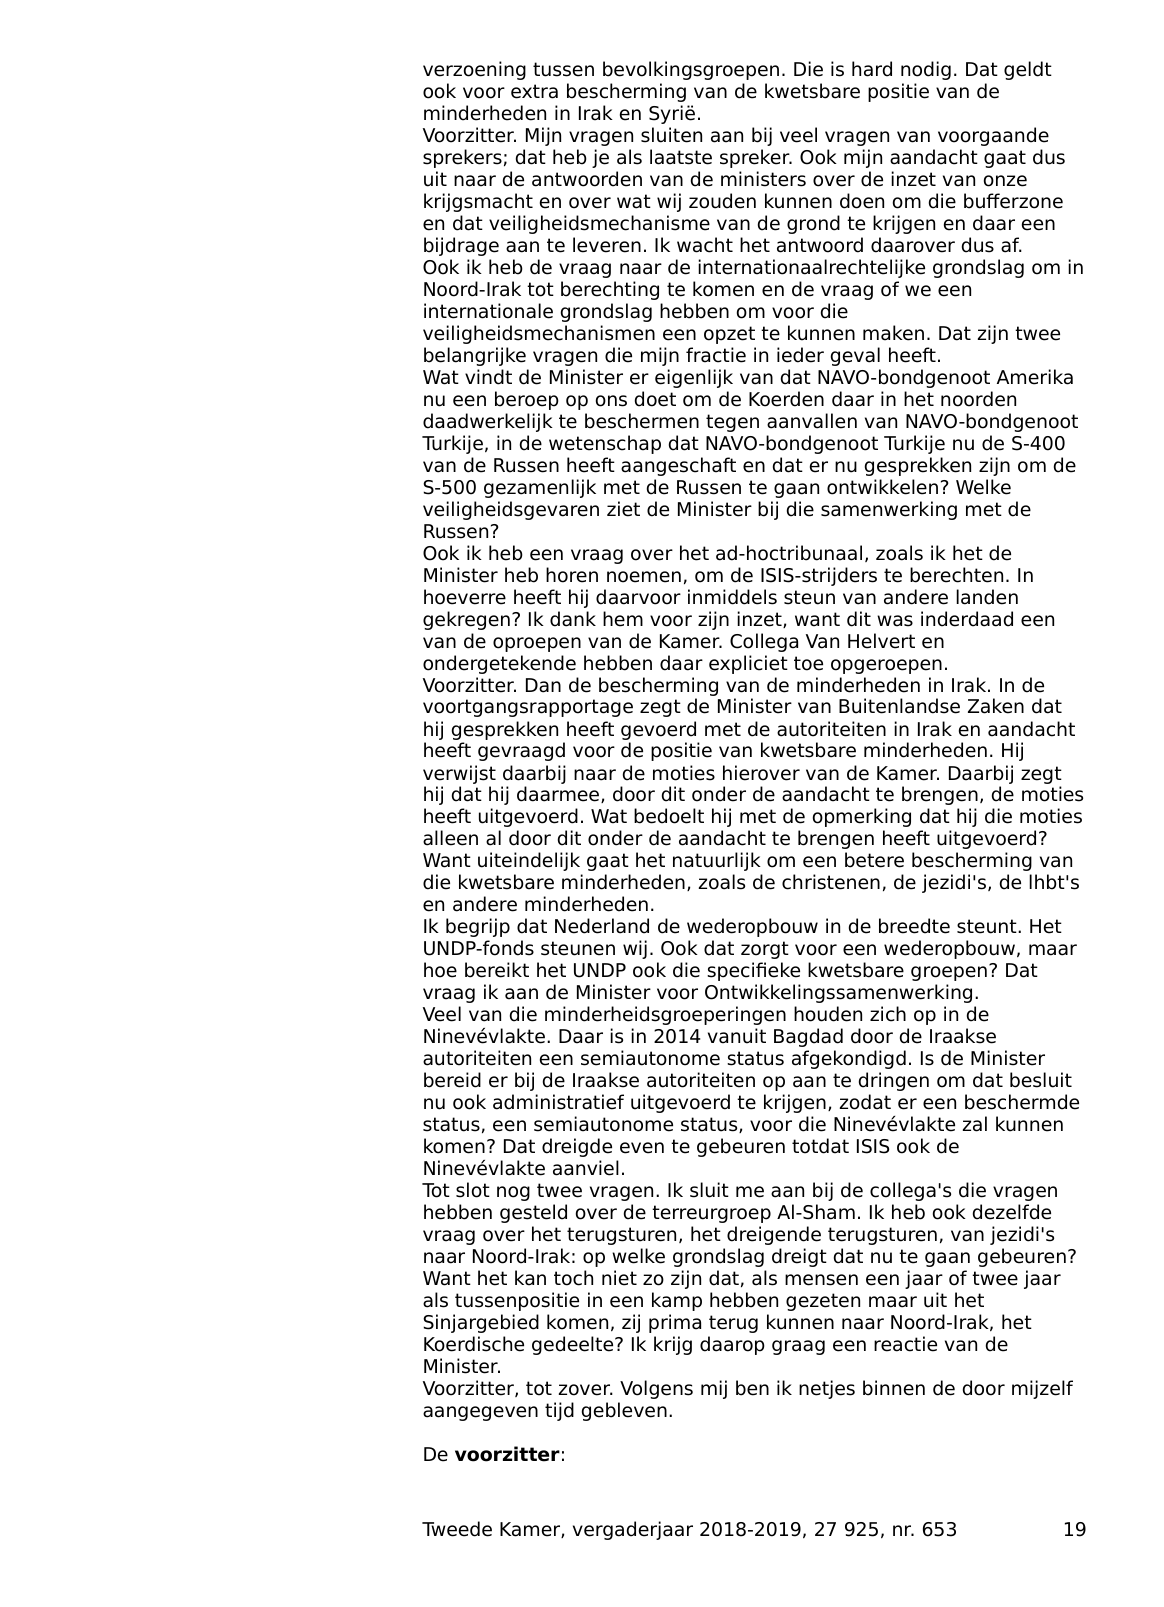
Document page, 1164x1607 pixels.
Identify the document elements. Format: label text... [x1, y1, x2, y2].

text Ook ik heb een vraag over het ad-hoctribunaal, zoals ik het de Minister heb horen noemen, om de ISIS-strijders te berechten. In hoeverre heeft hij daarvoor inmiddels steun van andere landen gekregen? Ik dank hem voor zijn inzet, want dit was inderdaad een van de oproepen van de Kamer. Collega Van Helvert en ondergetekende hebben daar expliciet toe opgeroepen. [422, 543, 1087, 674]
text Tot slot nog twee vragen. Ik sluit me aan bij de collega's die vragen hebben gesteld over de terreurgroep Al-Sham. Ik heb ook dezelfde vraag over het terugsturen, het dreigende terugsturen, van jezidi's naar Noord-Irak: op welke grondslag dreigt dat nu te gaan gebeuren? Want het kan toch niet zo zijn dat, als mensen een jaar of twee jaar als tussenpositie in een kamp hebben gezeten maar uit het Sinjargebied komen, zij prima terug kunnen naar Noord-Irak, het Koerdische gedeelte? Ik krijg daarop graag een reactie van de Minister. [422, 1180, 1087, 1378]
text Wat vindt de Minister er eigenlijk van dat NAVO-bondgenoot Amerika nu een beroep op ons doet om de Koerden daar in het noorden daadwerkelijk te beschermen tegen aanvallen van NAVO-bondgenoot Turkije, in de wetenschap dat NAVO-bondgenoot Turkije nu de S-400 van de Russen heeft aangeschaft en dat er nu gesprekken zijn om de S-500 gezamenlijk met de Russen te gaan ontwikkelen? Welke veiligheidsgevaren ziet de Minister bij die samenwerking met de Russen? [422, 367, 1087, 543]
text Voorzitter. Dan de bescherming van de minderheden in Irak. In de voortgangsrapportage zegt de Minister van Buitenlandse Zaken dat hij gesprekken heeft gevoerd met de autoriteiten in Irak en aandacht heeft gevraagd voor de positie van kwetsbare minderheden. Hij verwijst daarbij naar de moties hierover van de Kamer. Daarbij zegt hij dat hij daarmee, door dit onder de aandacht te brengen, de moties heeft uitgevoerd. Wat bedoelt hij met de opmerking dat hij die moties alleen al door dit onder de aandacht te brengen heeft uitgevoerd? Want uiteindelijk gaat het natuurlijk om een betere bescherming van die kwetsbare minderheden, zoals de christenen, de jezidi's, de lhbt's en andere minderheden. [422, 674, 1087, 916]
text Ook ik heb de vraag naar de internationaalrechtelijke grondslag om in Noord-Irak tot berechting te komen en de vraag of we een internationale grondslag hebben om voor die veiligheidsmechanismen een opzet te kunnen maken. Dat zijn twee belangrijke vragen die mijn fractie in ieder geval heeft. [422, 257, 1087, 367]
text Voorzitter. Mijn vragen sluiten aan bij veel vragen van voorgaande sprekers; dat heb je als laatste spreker. Ook mijn aandacht gaat dus uit naar de antwoorden van de ministers over de inzet van onze krijgsmacht en over wat wij zouden kunnen doen om die bufferzone en dat veiligheidsmechanisme van de grond te krijgen en daar een bijdrage aan te leveren. Ik wacht het antwoord daarover dus af. [422, 125, 1087, 257]
text verzoening tussen bevolkingsgroepen. Die is hard nodig. Dat geldt ook voor extra bescherming van de kwetsbare positie van de minderheden in Irak en Syrië. [422, 59, 1087, 125]
text Voorzitter, tot zover. Volgens mij ben ik netjes binnen de door mijzelf aangegeven tijd gebleven. [422, 1378, 1087, 1422]
text De voorzitter: [422, 1444, 1087, 1466]
text Ik begrijp dat Nederland de wederopbouw in de breedte steunt. Het UNDP-fonds steunen wij. Ook dat zorgt voor een wederopbouw, maar hoe bereikt het UNDP ook die specifieke kwetsbare groepen? Dat vraag ik aan de Minister voor Ontwikkelingssamenwerking. [422, 916, 1087, 1004]
text Veel van die minderheidsgroeperingen houden zich op in de Ninevévlakte. Daar is in 2014 vanuit Bagdad door de Iraakse autoriteiten een semiautonome status afgekondigd. Is de Minister bereid er bij de Iraakse autoriteiten op aan te dringen om dat besluit nu ook administratief uitgevoerd te krijgen, zodat er een beschermde status, een semiautonome status, voor die Ninevévlakte zal kunnen komen? Dat dreigde even te gebeuren totdat ISIS ook de Ninevévlakte aanviel. [422, 1004, 1087, 1180]
